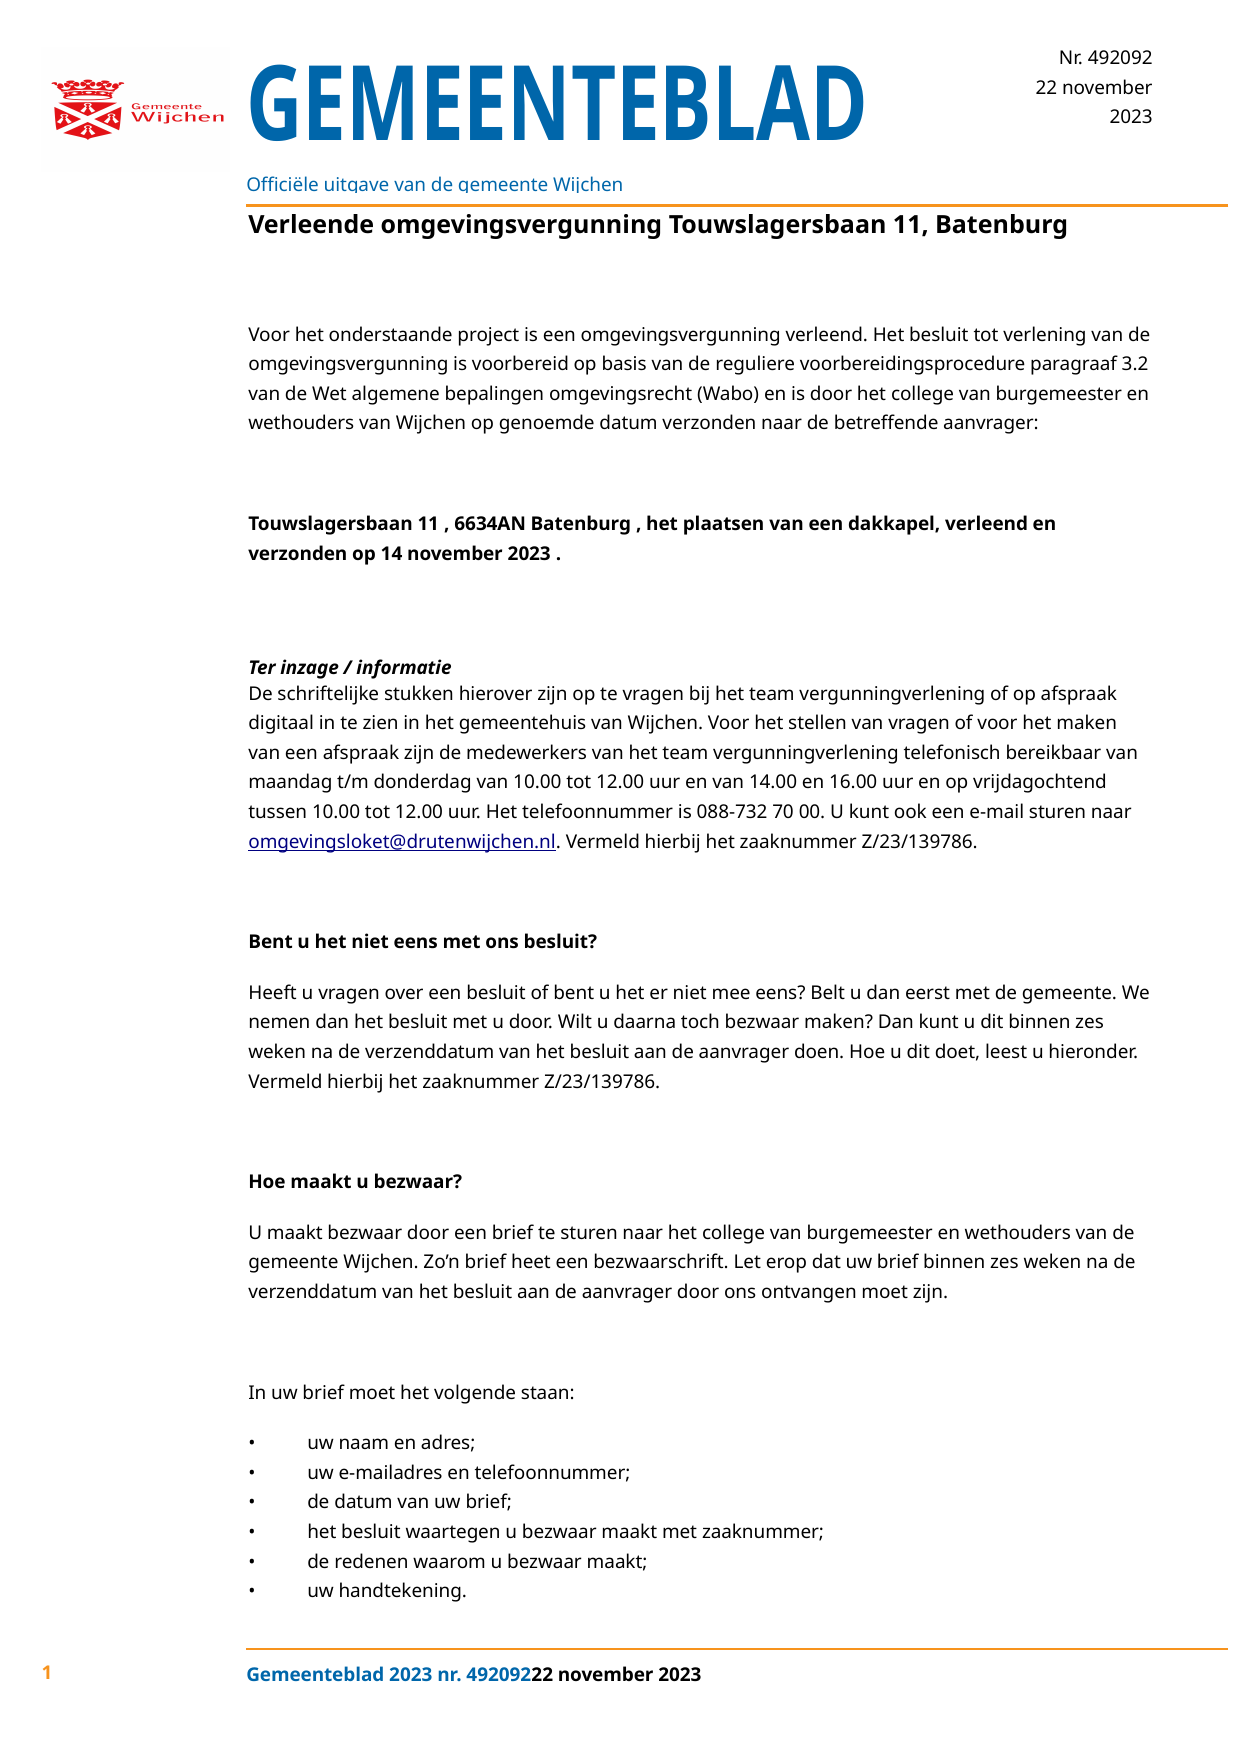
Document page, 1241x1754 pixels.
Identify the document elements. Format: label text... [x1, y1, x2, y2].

text Voor het onderstaande project is een omgevingsvergunning verleend. Het besluit tot verlening van de omgevingsvergunning is voorbereid op basis van de reguliere voorbereidingsprocedure paragraaf 3.2 van de Wet algemene bepalingen omgevingsrecht (Wabo) en is door het college van burgemeester en wethouders van Wijchen op genoemde datum verzonden naar de betreffende aanvrager: [248, 321, 1152, 435]
text In uw brief moet het volgende staan: [248, 1379, 1152, 1405]
list de datum van uw brief; [248, 1489, 1152, 1514]
list het besluit waartegen u bezwaar maakt met zaaknummer; [248, 1518, 1152, 1544]
text U maakt bezwaar door een brief te sturen naar het college van burgemeester en wethouders van de gemeente Wijchen. Zo’n brief heet een bezwaarschrift. Let erop dat uw brief binnen zes weken na de verzenddatum van het besluit aan de aanvrager door ons ontvangen moet zijn. [248, 1219, 1152, 1304]
text Bent u het niet eens met ons besluit? [248, 929, 1152, 954]
text De schriftelijke stukken hierover zijn op te vragen bij het team vergunningverlening of op afspraak digitaal in te zien in het gemeentehuis van Wijchen. Voor het stellen van vragen of voor het maken van een afspraak zijn de medewerkers van het team vergunningverlening telefonisch bereikbaar van maandag t/m donderdag van 10.00 tot 12.00 uur en van 14.00 en 16.00 uur en op vrijdagochtend tussen 10.00 tot 12.00 uur. Het telefoonnummer is 088-732 70 00. U kunt ook een e-mail sturen naar omgevingsloket@drutenwijchen.nl. Vermeld hierbij het zaaknummer Z/23/139786. [248, 680, 1152, 854]
text Touwslagersbaan 11 , 6634AN Batenburg , het plaatsen van een dakkapel, verleend en verzonden op 14 november 2023 . [248, 510, 1152, 566]
list uw handtekening. [248, 1577, 1152, 1603]
list uw e-mailadres en telefoonnummer; [248, 1459, 1152, 1485]
picture [41, 47, 231, 172]
text Heeft u vragen over een besluit of bent u het er niet mee eens? Belt u dan eerst met de gemeente. We nemen dan het besluit met u door. Wilt u daarna toch bezwaar maken? Dan kunt u dit binnen zes weken na de verzenddatum van het besluit aan de aanvrager doen. Hoe u dit doet, leest u hieronder. Vermeld hierbij het zaaknummer Z/23/139786. [248, 979, 1152, 1094]
text Hoe maakt u bezwaar? [248, 1169, 1152, 1194]
text Verleende omgevingsvergunning Touwslagersbaan 11, Batenburg [248, 207, 1152, 241]
list uw naam en adres; [248, 1429, 1152, 1455]
list de redenen waarom u bezwaar maakt; [248, 1548, 1152, 1574]
text Ter inzage / informatie [248, 654, 1152, 680]
